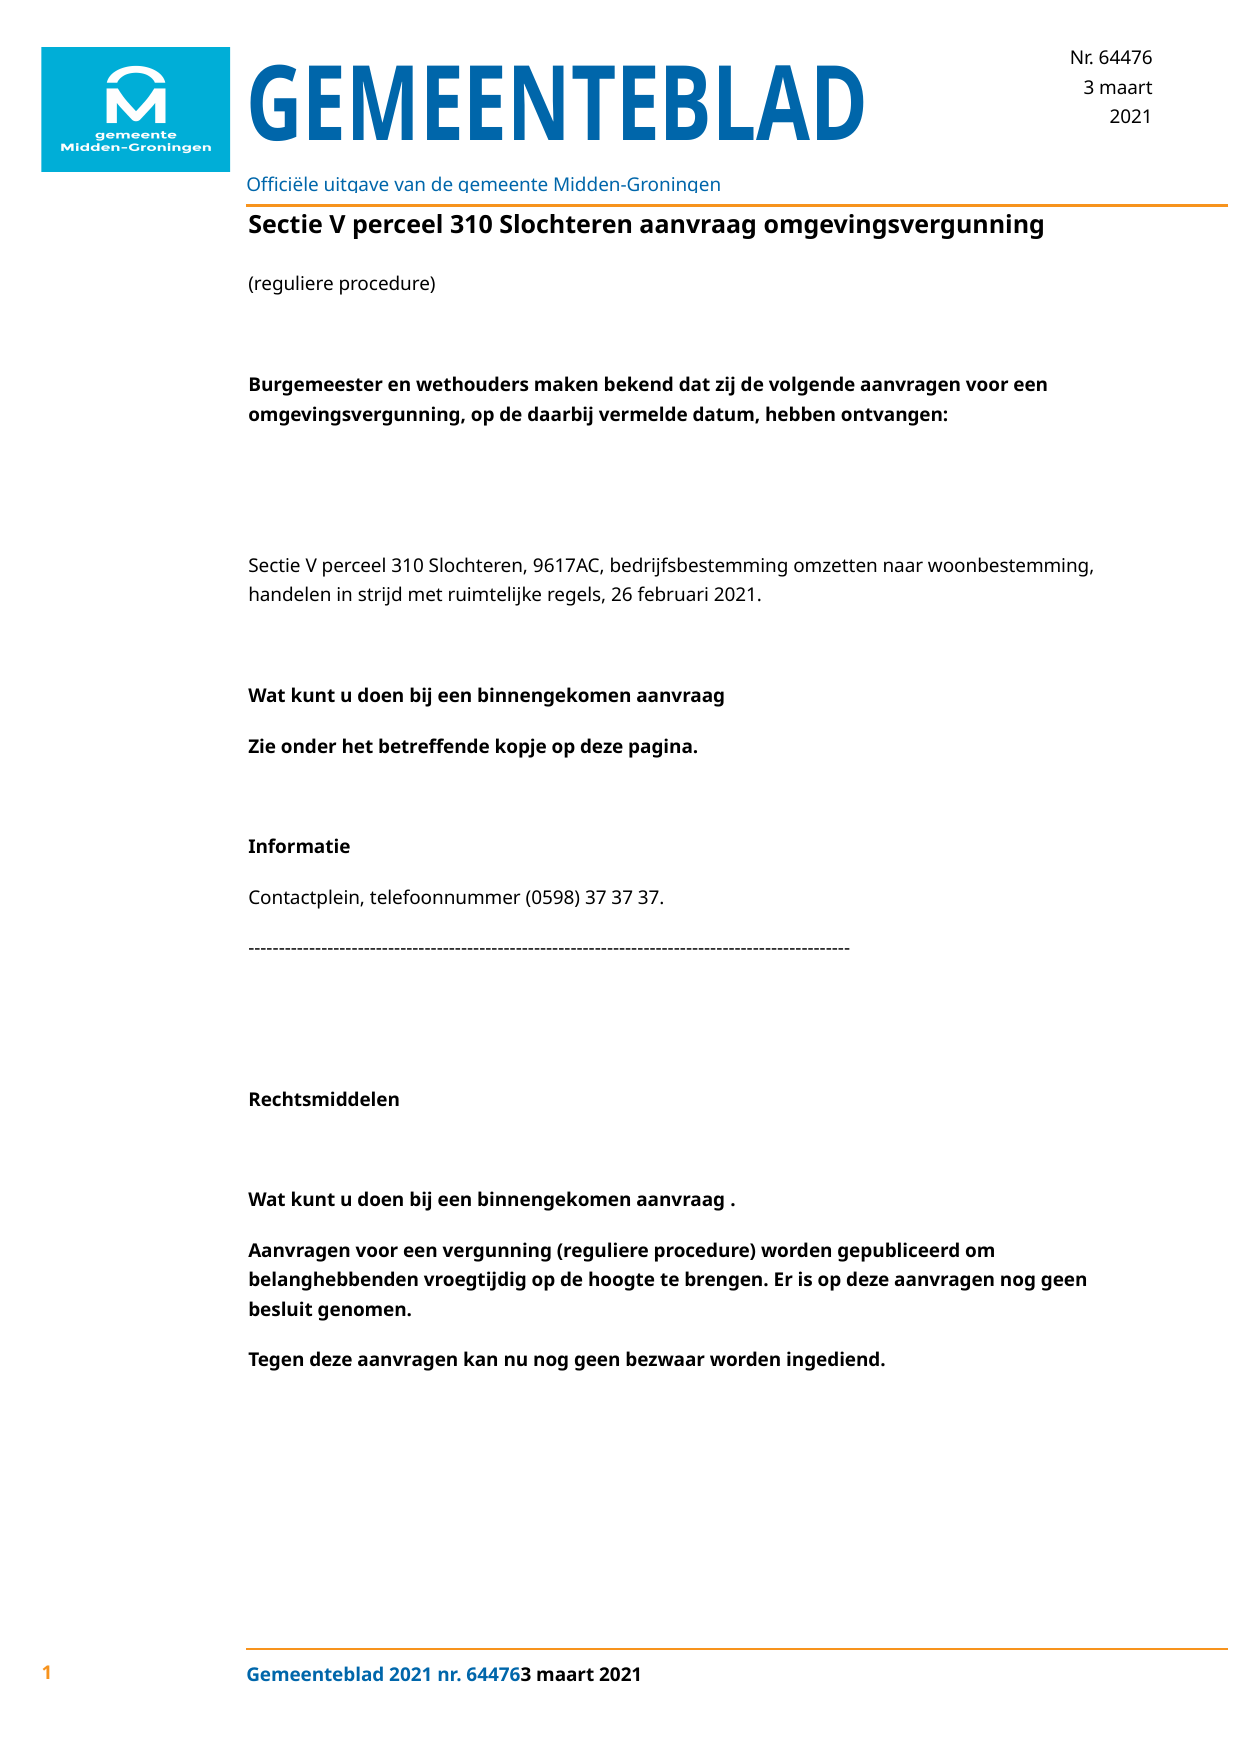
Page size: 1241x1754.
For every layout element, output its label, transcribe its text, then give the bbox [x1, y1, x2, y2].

text Zie onder het betreffende kopje op deze pagina. [248, 733, 1152, 758]
text Burgemeester en wethouders maken bekend dat zij de volgende aanvragen voor een omgevingsvergunning, op de daarbij vermelde datum, hebben ontvangen: [248, 371, 1152, 426]
text Rechtsmiddelen [248, 1086, 1152, 1111]
text Sectie V perceel 310 Slochteren aanvraag omgevingsvergunning [248, 207, 1152, 241]
picture [107, 89, 165, 122]
text Wat kunt u doen bij een binnengekomen aanvraag [248, 682, 1152, 708]
text (reguliere procedure) [248, 270, 1152, 296]
text Sectie V perceel 310 Slochteren, 9617AC, bedrijfsbestemming omzetten naar woonbestemming, handelen in strijd met ruimtelijke regels, 26 februari 2021. [248, 552, 1152, 607]
text Tegen deze aanvragen kan nu nog geen bezwaar worden ingediend. [248, 1347, 1152, 1372]
picture [184, 146, 190, 153]
picture [108, 66, 164, 82]
text Informatie [248, 834, 1152, 859]
text Aanvragen voor een vergunning (reguliere procedure) worden gepubliceerd om belanghebbenden vroegtijdig op de hoogte te brengen. Er is op deze aanvragen nog geen besluit genomen. [248, 1237, 1152, 1322]
text Wat kunt u doen bij een binnengekomen aanvraag . [248, 1187, 1152, 1212]
text Contactplein, telefoonnummer (0598) 37 37 37. [248, 884, 1152, 910]
text --------------------------------------------------------------------------------------------------- [248, 934, 1152, 960]
